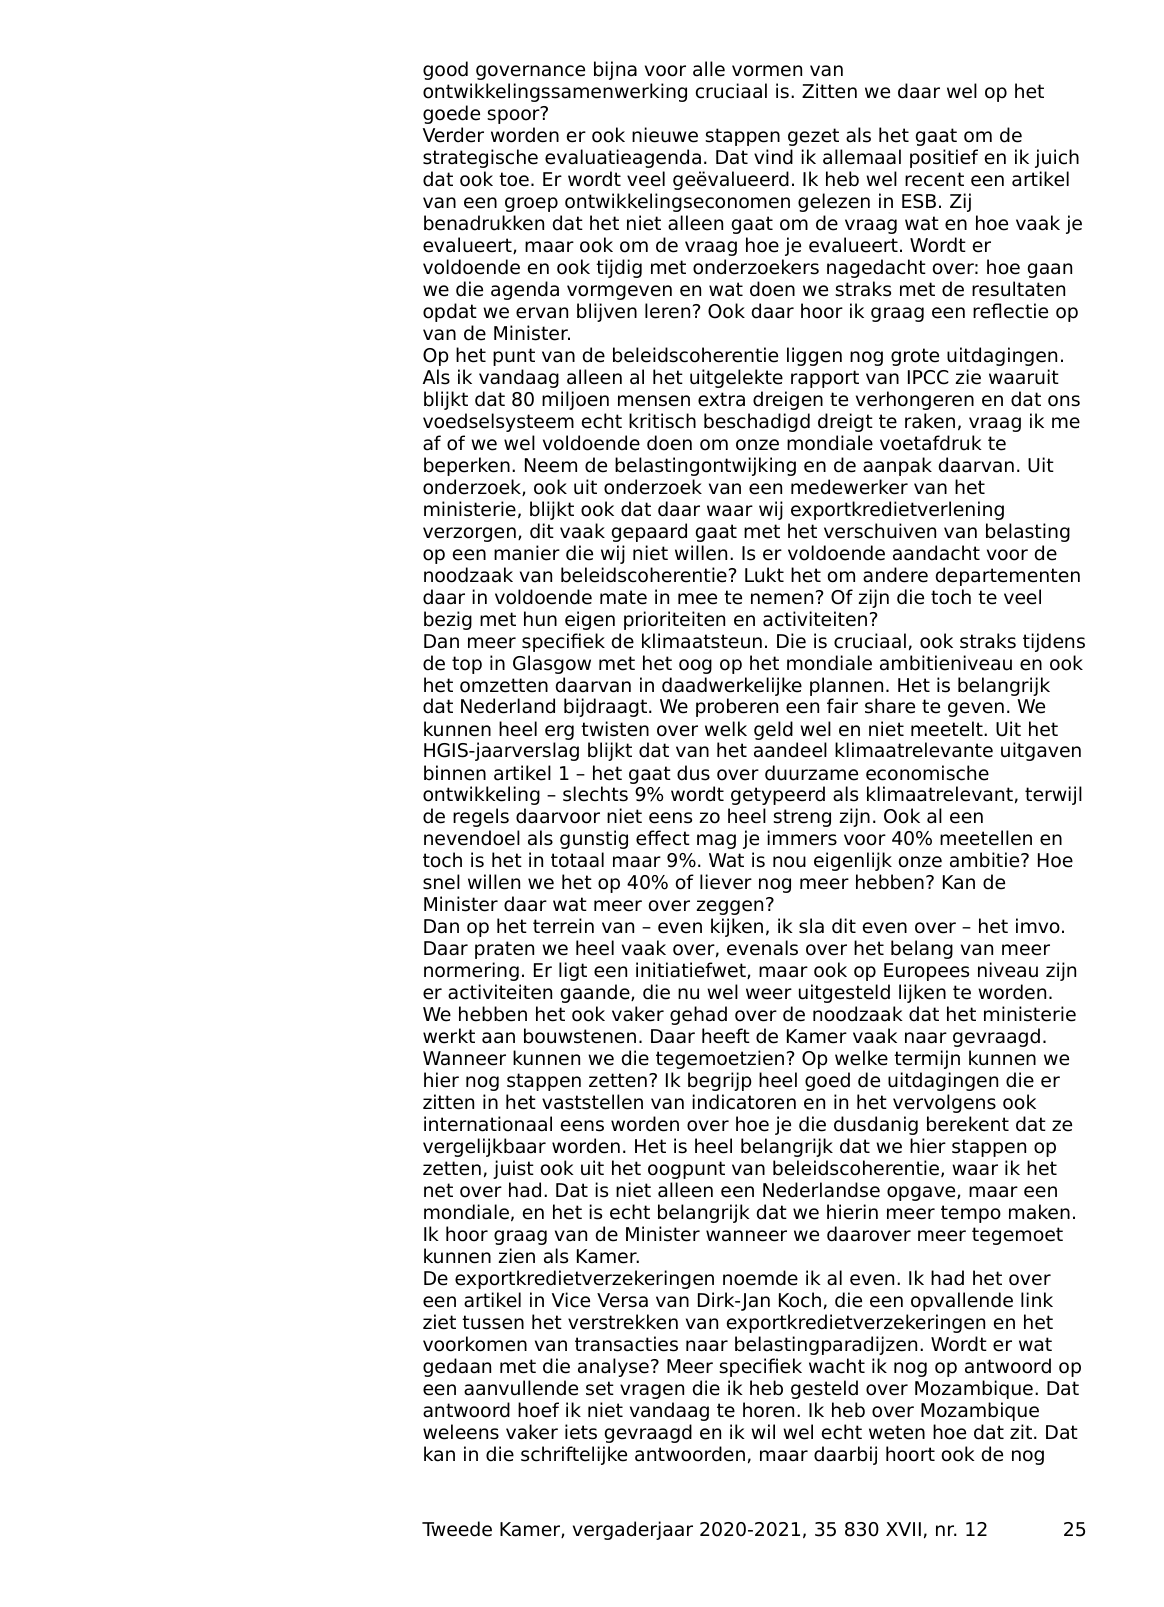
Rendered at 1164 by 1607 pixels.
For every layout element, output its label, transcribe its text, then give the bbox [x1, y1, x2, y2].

text Dan meer specifiek de klimaatsteun. Die is cruciaal, ook straks tijdens de top in Glasgow met het oog op het mondiale ambitieniveau en ook het omzetten daarvan in daadwerkelijke plannen. Het is belangrijk dat Nederland bijdraagt. We proberen een fair share te geven. We kunnen heel erg twisten over welk geld wel en niet meetelt. Uit het HGIS-jaarverslag blijkt dat van het aandeel klimaatrelevante uitgaven binnen artikel 1 – het gaat dus over duurzame economische ontwikkeling – slechts 9% wordt getypeerd als klimaatrelevant, terwijl de regels daarvoor niet eens zo heel streng zijn. Ook al een nevendoel als gunstig effect mag je immers voor 40% meetellen en toch is het in totaal maar 9%. Wat is nou eigenlijk onze ambitie? Hoe snel willen we het op 40% of liever nog meer hebben? Kan de Minister daar wat meer over zeggen? [422, 631, 1087, 916]
text good governance bijna voor alle vormen van ontwikkelingssamenwerking cruciaal is. Zitten we daar wel op het goede spoor? [422, 59, 1087, 125]
text Op het punt van de beleidscoherentie liggen nog grote uitdagingen. Als ik vandaag alleen al het uitgelekte rapport van IPCC zie waaruit blijkt dat 80 miljoen mensen extra dreigen te verhongeren en dat ons voedselsysteem echt kritisch beschadigd dreigt te raken, vraag ik me af of we wel voldoende doen om onze mondiale voetafdruk te beperken. Neem de belastingontwijking en de aanpak daarvan. Uit onderzoek, ook uit onderzoek van een medewerker van het ministerie, blijkt ook dat daar waar wij exportkredietverlening verzorgen, dit vaak gepaard gaat met het verschuiven van belasting op een manier die wij niet willen. Is er voldoende aandacht voor de noodzaak van beleidscoherentie? Lukt het om andere departementen daar in voldoende mate in mee te nemen? Of zijn die toch te veel bezig met hun eigen prioriteiten en activiteiten? [422, 345, 1087, 631]
text De exportkredietverzekeringen noemde ik al even. Ik had het over een artikel in Vice Versa van Dirk-Jan Koch, die een opvallende link ziet tussen het verstrekken van exportkredietverzekeringen en het voorkomen van transacties naar belastingparadijzen. Wordt er wat gedaan met die analyse? Meer specifiek wacht ik nog op antwoord op een aanvullende set vragen die ik heb gesteld over Mozambique. Dat antwoord hoef ik niet vandaag te horen. Ik heb over Mozambique weleens vaker iets gevraagd en ik wil wel echt weten hoe dat zit. Dat kan in die schriftelijke antwoorden, maar daarbij hoort ook de nog [422, 1268, 1087, 1466]
text Dan op het terrein van – even kijken, ik sla dit even over – het imvo. Daar praten we heel vaak over, evenals over het belang van meer normering. Er ligt een initiatiefwet, maar ook op Europees niveau zijn er activiteiten gaande, die nu wel weer uitgesteld lijken te worden. We hebben het ook vaker gehad over de noodzaak dat het ministerie werkt aan bouwstenen. Daar heeft de Kamer vaak naar gevraagd. Wanneer kunnen we die tegemoetzien? Op welke termijn kunnen we hier nog stappen zetten? Ik begrijp heel goed de uitdagingen die er zitten in het vaststellen van indicatoren en in het vervolgens ook internationaal eens worden over hoe je die dusdanig berekent dat ze vergelijkbaar worden. Het is heel belangrijk dat we hier stappen op zetten, juist ook uit het oogpunt van beleidscoherentie, waar ik het net over had. Dat is niet alleen een Nederlandse opgave, maar een mondiale, en het is echt belangrijk dat we hierin meer tempo maken. Ik hoor graag van de Minister wanneer we daarover meer tegemoet kunnen zien als Kamer. [422, 916, 1087, 1268]
text Verder worden er ook nieuwe stappen gezet als het gaat om de strategische evaluatieagenda. Dat vind ik allemaal positief en ik juich dat ook toe. Er wordt veel geëvalueerd. Ik heb wel recent een artikel van een groep ontwikkelingseconomen gelezen in ESB. Zij benadrukken dat het niet alleen gaat om de vraag wat en hoe vaak je evalueert, maar ook om de vraag hoe je evalueert. Wordt er voldoende en ook tijdig met onderzoekers nagedacht over: hoe gaan we die agenda vormgeven en wat doen we straks met de resultaten opdat we ervan blijven leren? Ook daar hoor ik graag een reflectie op van de Minister. [422, 125, 1087, 345]
